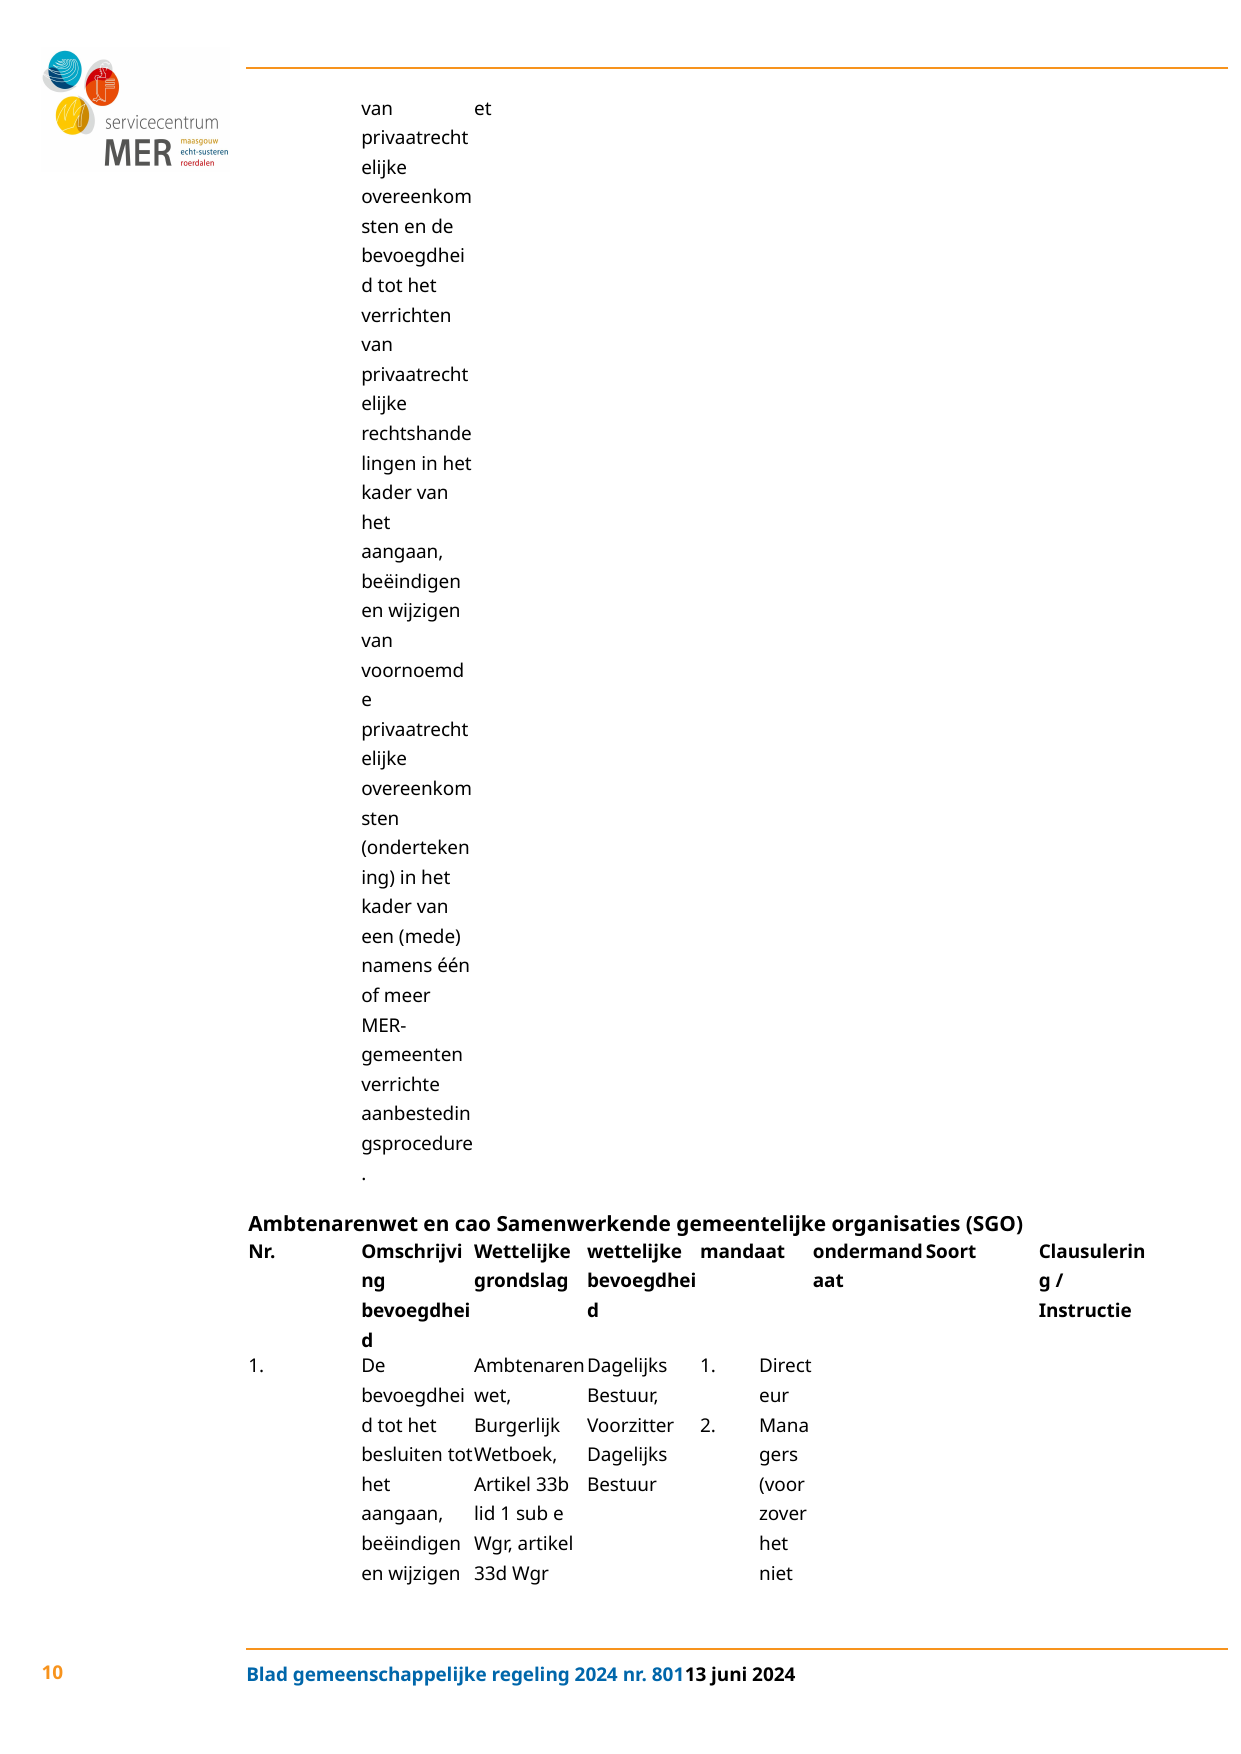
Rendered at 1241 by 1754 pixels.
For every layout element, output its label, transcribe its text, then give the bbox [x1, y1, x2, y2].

table_cell [248, 95, 361, 1186]
table_cell [587, 95, 700, 1186]
table_cell [700, 95, 813, 1186]
table_cell [1039, 1353, 1152, 1585]
table_header Wettelijke grondslag [474, 1238, 587, 1353]
table_cell De bevoegdheid tot het besluiten tot het aangaan, beëindigen en wijzigen [361, 1353, 474, 1585]
table_cell [813, 95, 926, 1186]
text Ambtenarenwet en cao Samenwerkende gemeentelijke organisaties (SGO) [248, 1209, 1152, 1238]
table_header Clausulering / Instructie [1039, 1238, 1152, 1353]
table_cell [813, 1353, 926, 1585]
table_header ondermandaat [813, 1238, 926, 1353]
table_cell van privaatrechtelijke overeenkomsten en de bevoegdheid tot het verrichten van privaatrechtelijke rechtshandelingen in het kader van het aangaan, beëindigen en wijzigen van voornoemde privaatrechtelijke overeenkomsten (ondertekening) in het kader van een (mede) namens één of meer MER-gemeenten verrichte aanbestedingsprocedure. [361, 95, 474, 1186]
table_header Soort [926, 1238, 1038, 1353]
table_header wettelijke bevoegdheid [587, 1238, 700, 1353]
table_cell [926, 95, 1038, 1186]
table_header mandaat [700, 1238, 813, 1353]
table_cell Dagelijks Bestuur, Voorzitter Dagelijks Bestuur [587, 1353, 700, 1585]
picture [41, 47, 231, 172]
table_cell [926, 1353, 1038, 1585]
table_header Omschrijving bevoegdheid [361, 1238, 474, 1353]
table_cell Ambtenarenwet, Burgerlijk Wetboek, Artikel 33b lid 1 sub e Wgr, artikel 33d Wgr [474, 1353, 587, 1585]
table_cell 1. [248, 1353, 361, 1585]
table_cell et [474, 95, 587, 1186]
table_header Nr. [248, 1238, 361, 1353]
table_cell [1039, 95, 1152, 1186]
table_cell Directeur Managers (voor zover het niet [700, 1353, 813, 1585]
